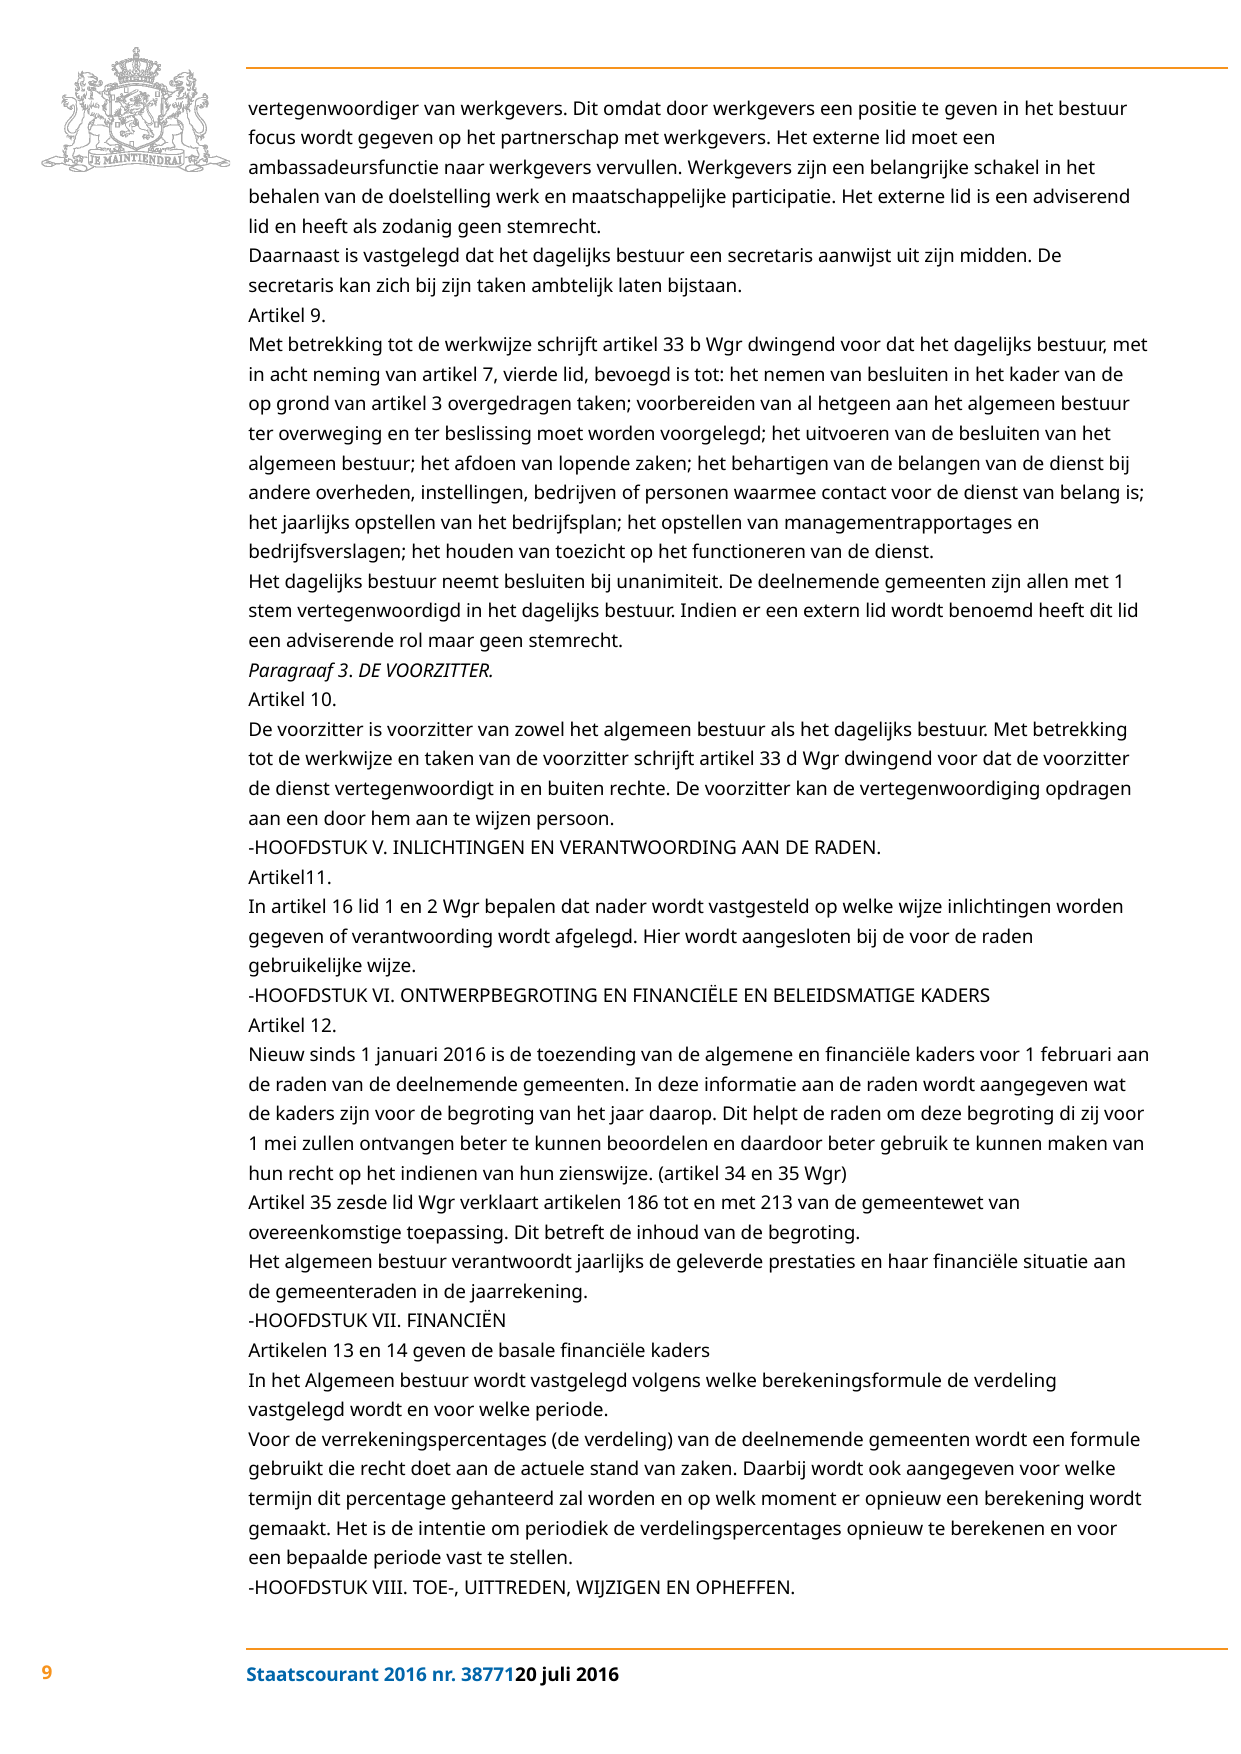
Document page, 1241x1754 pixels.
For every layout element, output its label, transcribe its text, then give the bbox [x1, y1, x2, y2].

text Artikel11. [248, 864, 1152, 890]
text In het Algemeen bestuur wordt vastgelegd volgens welke berekeningsformule de verdeling vastgelegd wordt en voor welke periode. [248, 1367, 1152, 1422]
text Paragraaf 3. DE VOORZITTER. [248, 657, 1152, 683]
text -HOOFDSTUK VIII. TOE-, UITTREDEN, WIJZIGEN EN OPHEFFEN. [248, 1574, 1152, 1600]
text -HOOFDSTUK V. INLICHTINGEN EN VERANTWOORDING AAN DE RADEN. [248, 834, 1152, 860]
text Nieuw sinds 1 januari 2016 is de toezending van de algemene en financiële kaders voor 1 februari aan de raden van de deelnemende gemeenten. In deze informatie aan de raden wordt aangegeven wat de kaders zijn voor de begroting van het jaar daarop. Dit helpt de raden om deze begroting di zij voor 1 mei zullen ontvangen beter te kunnen beoordelen en daardoor beter gebruik te kunnen maken van hun recht op het indienen van hun zienswijze. (artikel 34 en 35 Wgr) [248, 1041, 1152, 1186]
text De voorzitter is voorzitter van zowel het algemeen bestuur als het dagelijks bestuur. Met betrekking tot de werkwijze en taken van de voorzitter schrijft artikel 33 d Wgr dwingend voor dat de voorzitter de dienst vertegenwoordigt in en buiten rechte. De voorzitter kan de vertegenwoordiging opdragen aan een door hem aan te wijzen persoon. [248, 716, 1152, 831]
text -HOOFDSTUK VI. ONTWERPBEGROTING EN FINANCIËLE EN BELEIDSMATIGE KADERS [248, 982, 1152, 1008]
text Het dagelijks bestuur neemt besluiten bij unanimiteit. De deelnemende gemeenten zijn allen met 1 stem vertegenwoordigd in het dagelijks bestuur. Indien er een extern lid wordt benoemd heeft dit lid een adviserende rol maar geen stemrecht. [248, 568, 1152, 653]
text Artikel 10. [248, 686, 1152, 712]
picture [41, 47, 231, 172]
text vertegenwoordiger van werkgevers. Dit omdat door werkgevers een positie te geven in het bestuur focus wordt gegeven op het partnerschap met werkgevers. Het externe lid moet een ambassadeursfunctie naar werkgevers vervullen. Werkgevers zijn een belangrijke schakel in het behalen van de doelstelling werk en maatschappelijke participatie. Het externe lid is een adviserend lid en heeft als zodanig geen stemrecht. [248, 95, 1152, 239]
text Artikel 35 zesde lid Wgr verklaart artikelen 186 tot en met 213 van de gemeentewet van overeenkomstige toepassing. Dit betreft de inhoud van de begroting. [248, 1189, 1152, 1245]
text In artikel 16 lid 1 en 2 Wgr bepalen dat nader wordt vastgesteld op welke wijze inlichtingen worden gegeven of verantwoording wordt afgelegd. Hier wordt aangesloten bij de voor de raden gebruikelijke wijze. [248, 893, 1152, 978]
text Artikel 12. [248, 1012, 1152, 1038]
text Daarnaast is vastgelegd dat het dagelijks bestuur een secretaris aanwijst uit zijn midden. De secretaris kan zich bij zijn taken ambtelijk laten bijstaan. [248, 243, 1152, 298]
text Artikelen 13 en 14 geven de basale financiële kaders [248, 1337, 1152, 1363]
text Het algemeen bestuur verantwoordt jaarlijks de geleverde prestaties en haar financiële situatie aan de gemeenteraden in de jaarrekening. [248, 1248, 1152, 1304]
text Artikel 9. [248, 302, 1152, 328]
text Met betrekking tot de werkwijze schrijft artikel 33 b Wgr dwingend voor dat het dagelijks bestuur, met in acht neming van artikel 7, vierde lid, bevoegd is tot: het nemen van besluiten in het kader van de op grond van artikel 3 overgedragen taken; voorbereiden van al hetgeen aan het algemeen bestuur ter overweging en ter beslissing moet worden voorgelegd; het uitvoeren van de besluiten van het algemeen bestuur; het afdoen van lopende zaken; het behartigen van de belangen van de dienst bij andere overheden, instellingen, bedrijven of personen waarmee contact voor de dienst van belang is; het jaarlijks opstellen van het bedrijfsplan; het opstellen van managementrapportages en bedrijfsverslagen; het houden van toezicht op het functioneren van de dienst. [248, 331, 1152, 564]
text Voor de verrekeningspercentages (de verdeling) van de deelnemende gemeenten wordt een formule gebruikt die recht doet aan de actuele stand van zaken. Daarbij wordt ook aangegeven voor welke termijn dit percentage gehanteerd zal worden en op welk moment er opnieuw een berekening wordt gemaakt. Het is de intentie om periodiek de verdelingspercentages opnieuw te berekenen en voor een bepaalde periode vast te stellen. [248, 1426, 1152, 1570]
text -HOOFDSTUK VII. FINANCIËN [248, 1308, 1152, 1333]
